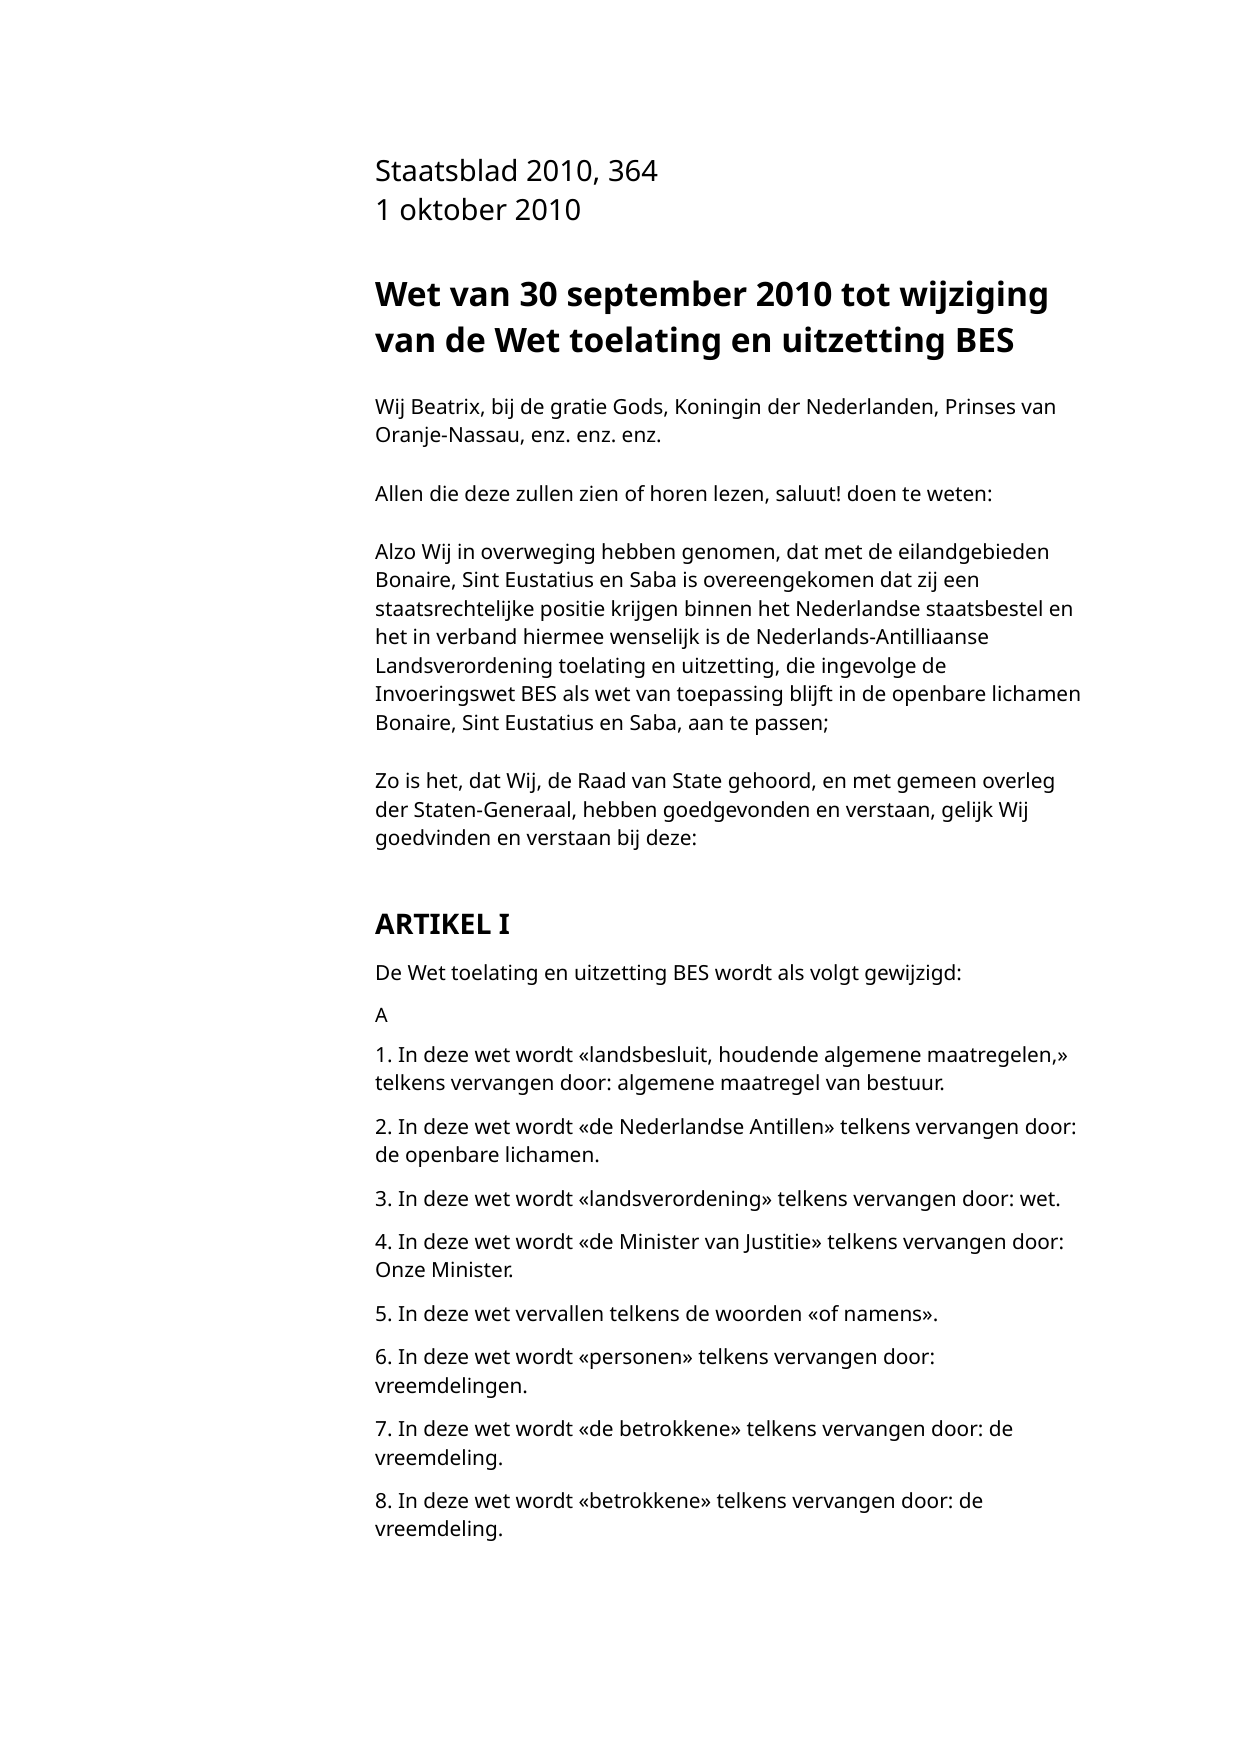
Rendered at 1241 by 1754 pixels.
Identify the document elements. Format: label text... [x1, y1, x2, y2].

text 3. In deze wet wordt «landsverordening» telkens vervangen door: wet. [375, 1184, 1090, 1212]
text De Wet toelating en uitzetting BES wordt als volgt gewijzigd: [375, 958, 1090, 986]
text 1 oktober 2010 [375, 190, 1090, 229]
text 2. In deze wet wordt «de Nederlandse Antillen» telkens vervangen door: de openbare lichamen. [375, 1112, 1090, 1169]
text 7. In deze wet wordt «de betrokkene» telkens vervangen door: de vreemdeling. [375, 1414, 1090, 1471]
text 6. In deze wet wordt «personen» telkens vervangen door: vreemdelingen. [375, 1342, 1090, 1399]
text Zo is het, dat Wij, de Raad van State gehoord, en met gemeen overleg der Staten-Generaal, hebben goedgevonden en verstaan, gelijk Wij goedvinden en verstaan bij deze: [375, 766, 1090, 852]
text 4. In deze wet wordt «de Minister van Justitie» telkens vervangen door: Onze Minister. [375, 1227, 1090, 1284]
text Allen die deze zullen zien of horen lezen, saluut! doen te weten: [375, 479, 1090, 507]
text A [375, 1001, 1090, 1028]
subtitle ARTIKEL I [375, 904, 1090, 943]
text 1. In deze wet wordt «landsbesluit, houdende algemene maatregelen,» telkens vervangen door: algemene maatregel van bestuur. [375, 1040, 1090, 1097]
text Staatsblad 2010, 364 [375, 150, 1090, 190]
text 8. In deze wet wordt «betrokkene» telkens vervangen door: de vreemdeling. [375, 1486, 1090, 1543]
text 5. In deze wet vervallen telkens de woorden «of namens». [375, 1299, 1090, 1327]
subtitle Wet van 30 september 2010 tot wijziging van de Wet toelating en uitzetting BES [375, 271, 1090, 362]
text Wij Beatrix, bij de gratie Gods, Koningin der Nederlanden, Prinses van Oranje-Nassau, enz. enz. enz. [375, 392, 1090, 449]
text Alzo Wij in overweging hebben genomen, dat met de eilandgebieden Bonaire, Sint Eustatius en Saba is overeengekomen dat zij een staatsrechtelijke positie krijgen binnen het Nederlandse staatsbestel en het in verband hiermee wenselijk is de Nederlands-Antilliaanse Landsverordening toelating en uitzetting, die ingevolge de Invoeringswet BES als wet van toepassing blijft in de openbare lichamen Bonaire, Sint Eustatius en Saba, aan te passen; [375, 537, 1090, 736]
